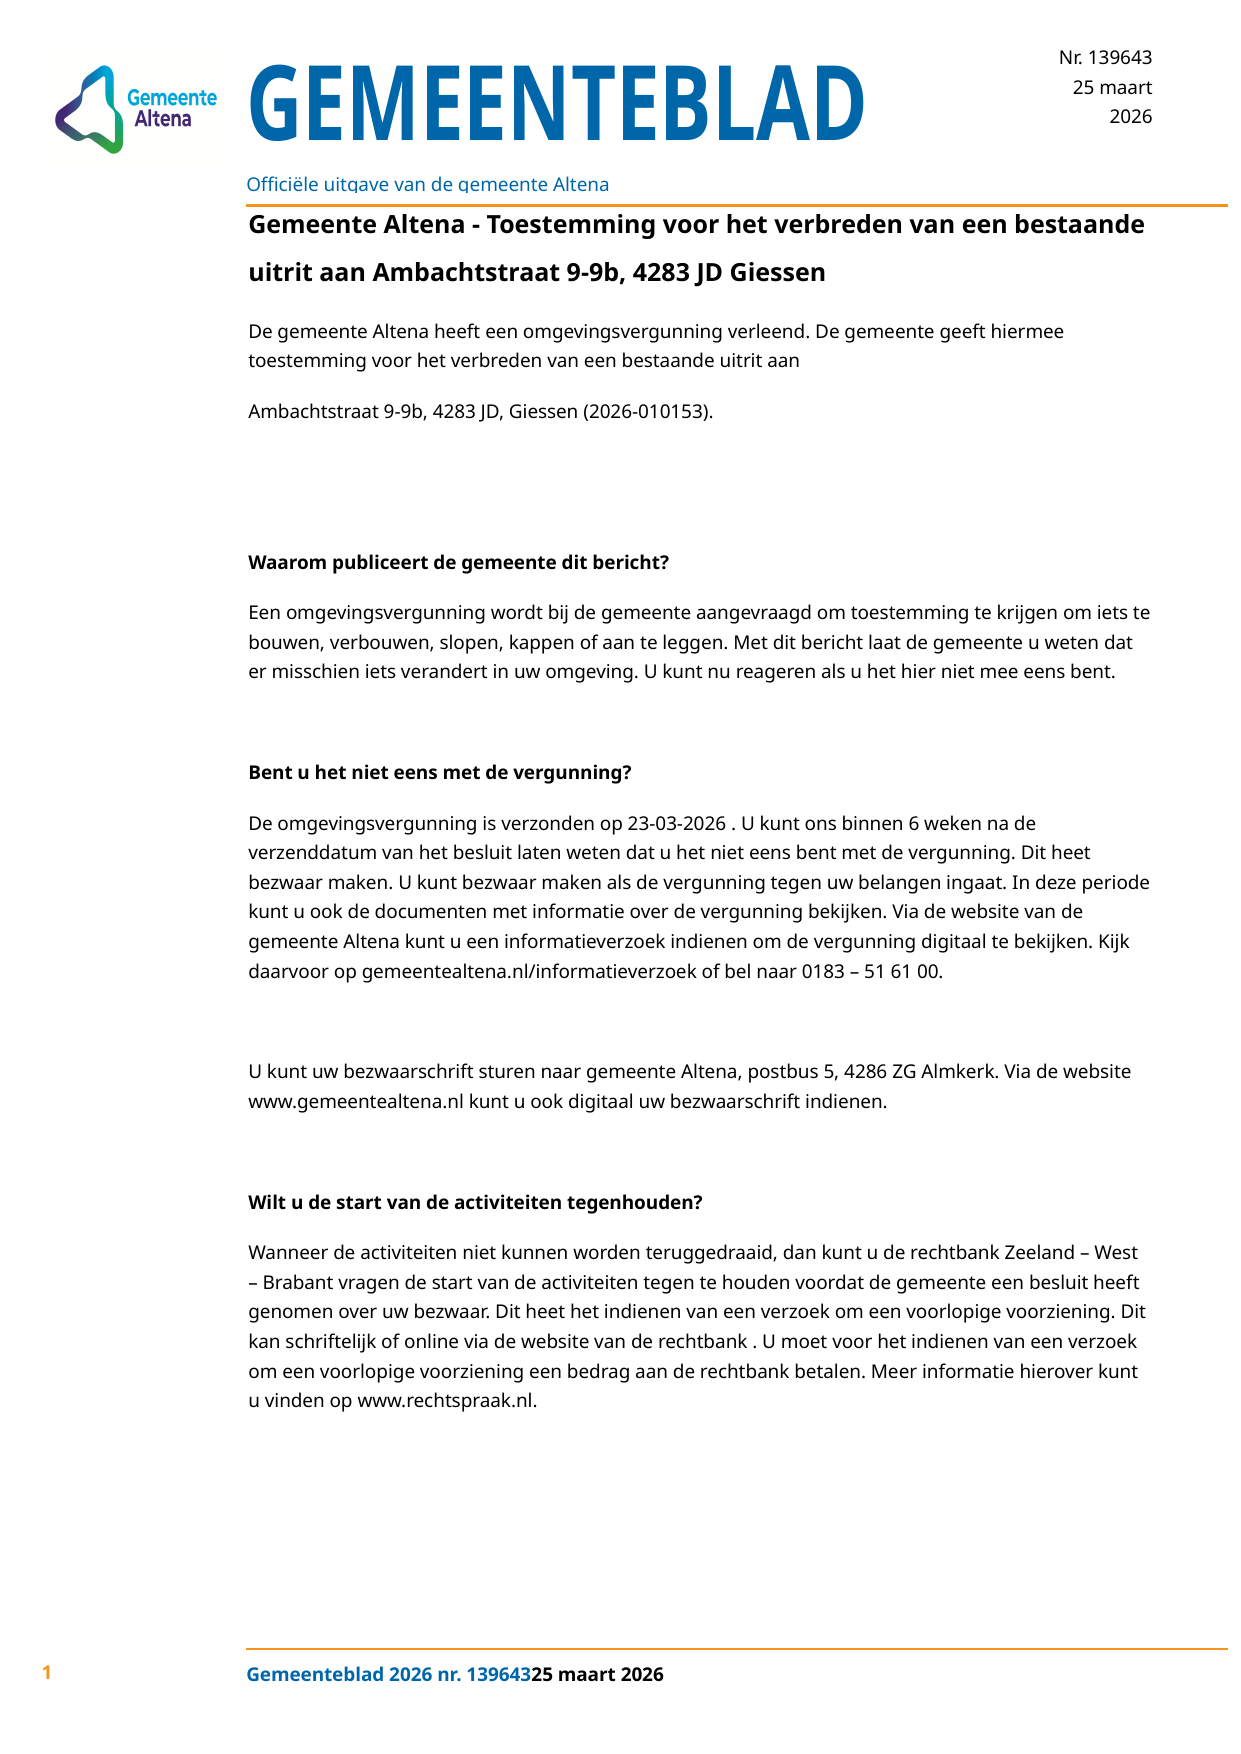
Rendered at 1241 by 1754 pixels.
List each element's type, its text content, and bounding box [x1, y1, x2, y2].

text Een omgevingsvergunning wordt bij de gemeente aangevraagd om toestemming te krijgen om iets te bouwen, verbouwen, slopen, kappen of aan te leggen. Met dit bericht laat de gemeente u weten dat er misschien iets verandert in uw omgeving. U kunt nu reageren als u het hier niet mee eens bent. [248, 599, 1152, 684]
text Wilt u de start van de activiteiten tegenhouden? [248, 1189, 1152, 1215]
text Bent u het niet eens met de vergunning? [248, 759, 1152, 785]
text U kunt uw bezwaarschrift sturen naar gemeente Altena, postbus 5, 4286 ZG Almkerk. Via de website www.gemeentealtena.nl kunt u ook digitaal uw bezwaarschrift indienen. [248, 1059, 1152, 1114]
text Wanneer de activiteiten niet kunnen worden teruggedraaid, dan kunt u de rechtbank Zeeland – West – Brabant vragen de start van de activiteiten tegen te houden voordat de gemeente een besluit heeft genomen over uw bezwaar. Dit heet het indienen van een verzoek om een voorlopige voorziening. Dit kan schriftelijk of online via de website van de rechtbank . U moet voor het indienen van een verzoek om een voorlopige voorziening een bedrag aan de rechtbank betalen. Meer informatie hierover kunt u vinden op www.rechtspraak.nl. [248, 1239, 1152, 1413]
text Ambachtstraat 9-9b, 4283 JD, Giessen (2026-010153). [248, 398, 1152, 424]
text Waarom publiceert de gemeente dit bericht? [248, 549, 1152, 575]
text De omgevingsvergunning is verzonden op 23-03-2026 . U kunt ons binnen 6 weken na de verzenddatum van het besluit laten weten dat u het niet eens bent met de vergunning. Dit heet bezwaar maken. U kunt bezwaar maken als de vergunning tegen uw belangen ingaat. In deze periode kunt u ook de documenten met informatie over de vergunning bekijken. Via de website van de gemeente Altena kunt u een informatieverzoek indienen om de vergunning digitaal te bekijken. Kijk daarvoor op gemeentealtena.nl/informatieverzoek of bel naar 0183 – 51 61 00. [248, 810, 1152, 984]
text Gemeente Altena - Toestemming voor het verbreden van een bestaande uitrit aan Ambachtstraat 9-9b, 4283 JD Giessen [248, 207, 1152, 288]
picture [41, 47, 231, 172]
text De gemeente Altena heeft een omgevingsvergunning verleend. De gemeente geeft hiermee toestemming voor het verbreden van een bestaande uitrit aan [248, 318, 1152, 373]
